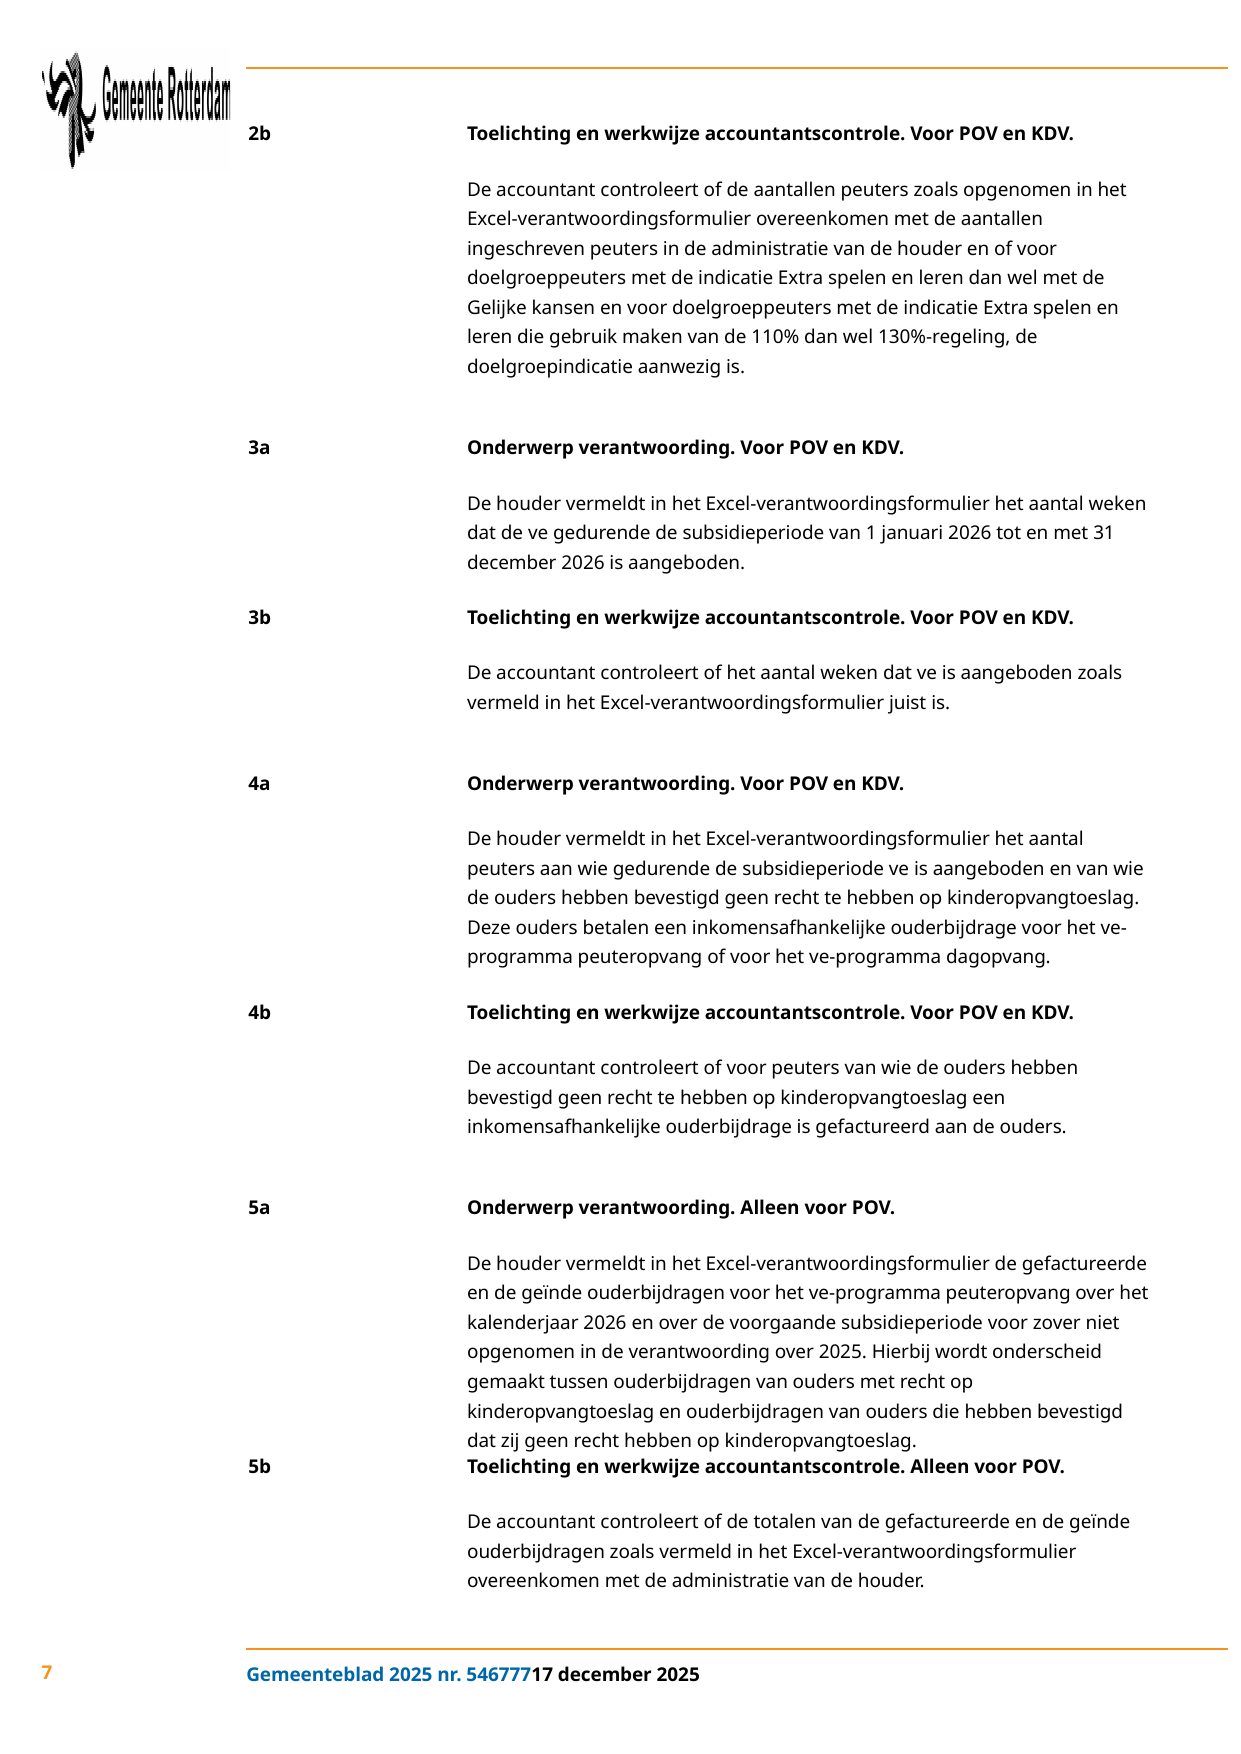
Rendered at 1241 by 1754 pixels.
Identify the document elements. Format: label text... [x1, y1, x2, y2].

table_cell [248, 744, 467, 770]
table_cell [248, 660, 467, 744]
table_cell 4b [248, 999, 467, 1054]
table_cell 5b [248, 1453, 467, 1508]
table_cell De houder vermeldt in het Excel-verantwoordingsformulier de gefactureerde en de geïnde ouderbijdragen voor het ve-programma peuteropvang over het kalenderjaar 2026 en over de voorgaande subsidieperiode voor zover niet opgenomen in de verantwoording over 2025. Hierbij wordt onderscheid gemaakt tussen ouderbijdragen van ouders met recht op kinderopvangtoeslag en ouderbijdragen van ouders die hebben bevestigd dat zij geen recht hebben op kinderopvangtoeslag. [467, 1250, 1152, 1453]
picture [41, 47, 231, 172]
table_cell Onderwerp verantwoording. Alleen voor POV. [467, 1195, 1152, 1250]
table_cell Toelichting en werkwijze accountantscontrole. Alleen voor POV. [467, 1453, 1152, 1508]
table_cell Toelichting en werkwijze accountantscontrole. Voor POV en KDV. [467, 999, 1152, 1054]
table_cell [248, 1054, 467, 1169]
table_cell De accountant controleert of voor peuters van wie de ouders hebben bevestigd geen recht te hebben op kinderopvangtoeslag een inkomensafhankelijke ouderbijdrage is gefactureerd aan de ouders. [467, 1054, 1152, 1169]
table_cell [467, 1169, 1152, 1194]
table_cell Onderwerp verantwoording. Voor POV en KDV. [467, 770, 1152, 825]
table_cell [248, 825, 467, 999]
table_cell 3a [248, 434, 467, 490]
table_cell 3b [248, 604, 467, 659]
table_cell [248, 95, 467, 121]
table_cell [467, 744, 1152, 770]
table_cell Toelichting en werkwijze accountantscontrole. Voor POV en KDV. [467, 121, 1152, 176]
table_cell 4a [248, 770, 467, 825]
table_cell [467, 409, 1152, 434]
table_cell Onderwerp verantwoording. Voor POV en KDV. [467, 434, 1152, 490]
table_cell Toelichting en werkwijze accountantscontrole. Voor POV en KDV. [467, 604, 1152, 659]
table_cell [248, 1509, 467, 1593]
table_cell 2b [248, 121, 467, 176]
table_cell [248, 1169, 467, 1194]
table_cell De accountant controleert of het aantal weken dat ve is aangeboden zoals vermeld in het Excel-verantwoordingsformulier juist is. [467, 660, 1152, 744]
table_cell De houder vermeldt in het Excel-verantwoordingsformulier het aantal peuters aan wie gedurende de subsidieperiode ve is aangeboden en van wie de ouders hebben bevestigd geen recht te hebben op kinderopvangtoeslag. Deze ouders betalen een inkomensafhankelijke ouderbijdrage voor het ve-programma peuteropvang of voor het ve-programma dagopvang. [467, 825, 1152, 999]
table_cell De accountant controleert of de totalen van de gefactureerde en de geïnde ouderbijdragen zoals vermeld in het Excel-verantwoordingsformulier overeenkomen met de administratie van de houder. [467, 1509, 1152, 1593]
table_cell [248, 490, 467, 604]
table_cell [248, 176, 467, 409]
table_cell De accountant controleert of de aantallen peuters zoals opgenomen in het Excel-verantwoordingsformulier overeenkomen met de aantallen ingeschreven peuters in de administratie van de houder en of voor doelgroeppeuters met de indicatie Extra spelen en leren dan wel met de Gelijke kansen en voor doelgroeppeuters met de indicatie Extra spelen en leren die gebruik maken van de 110% dan wel 130%-regeling, de doelgroepindicatie aanwezig is. [467, 176, 1152, 409]
table_cell De houder vermeldt in het Excel-verantwoordingsformulier het aantal weken dat de ve gedurende de subsidieperiode van 1 januari 2026 tot en met 31 december 2026 is aangeboden. [467, 490, 1152, 604]
table_cell [248, 409, 467, 434]
table_cell [248, 1250, 467, 1453]
table_cell [467, 95, 1152, 121]
table_cell 5a [248, 1195, 467, 1250]
